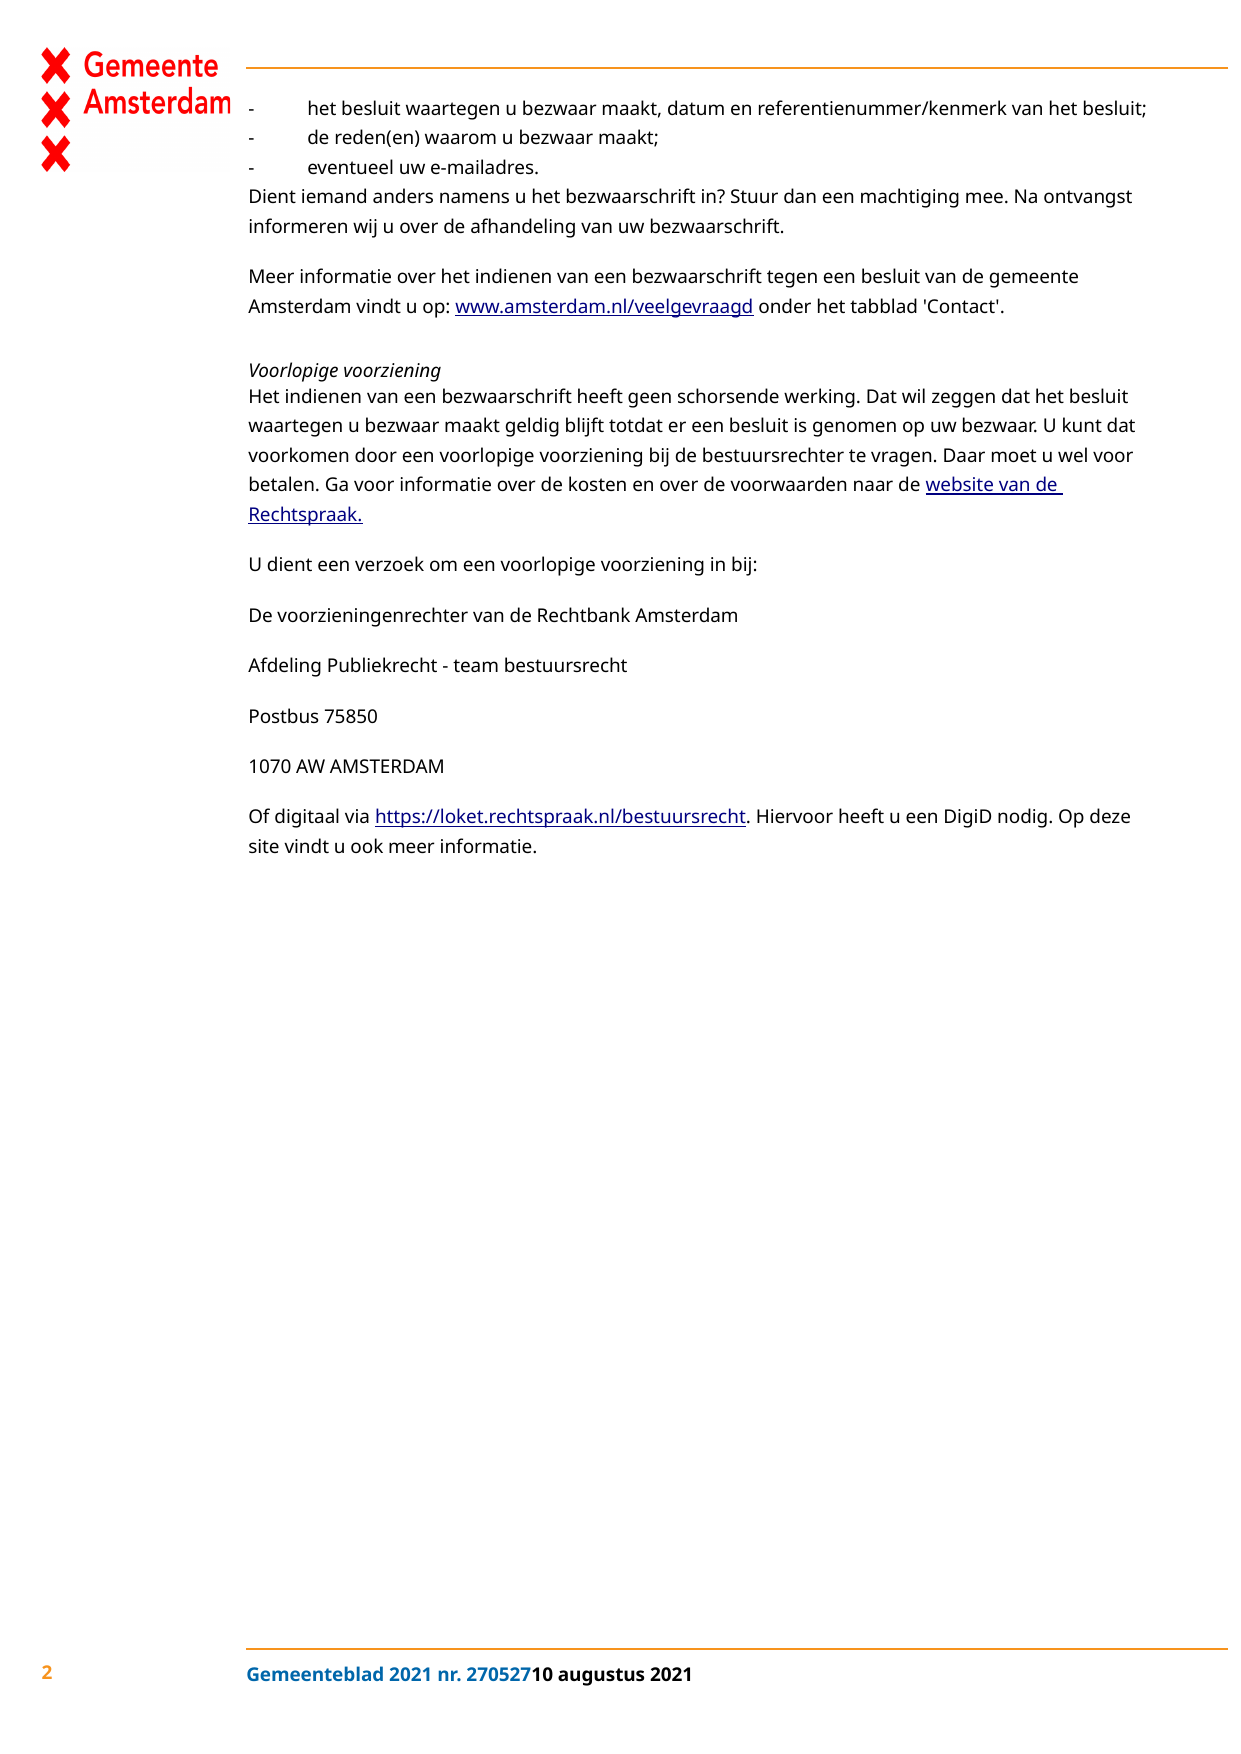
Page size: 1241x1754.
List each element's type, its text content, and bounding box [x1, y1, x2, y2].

text Postbus 75850 [248, 703, 1152, 728]
list eventueel uw e-mailadres. [248, 154, 1152, 180]
text U dient een verzoek om een voorlopige voorziening in bij: [248, 552, 1152, 577]
text De voorzieningenrechter van de Rechtbank Amsterdam [248, 602, 1152, 628]
text Voorlopige voorziening [248, 357, 1152, 383]
list de reden(en) waarom u bezwaar maakt; [248, 124, 1152, 150]
list het besluit waartegen u bezwaar maakt, datum en referentienummer/kenmerk van het besluit; [248, 95, 1152, 121]
picture [41, 47, 231, 172]
text 1070 AW AMSTERDAM [248, 753, 1152, 779]
text Afdeling Publiekrecht - team bestuursrecht [248, 652, 1152, 678]
text Het indienen van een bezwaarschrift heeft geen schorsende werking. Dat wil zeggen dat het besluit waartegen u bezwaar maakt geldig blijft totdat er een besluit is genomen op uw bezwaar. U kunt dat voorkomen door een voorlopige voorziening bij de bestuursrechter te vragen. Daar moet u wel voor betalen. Ga voor informatie over de kosten en over de voorwaarden naar de website van de Rechtspraak. [248, 383, 1152, 527]
text Of digitaal via https://loket.rechtspraak.nl/bestuursrecht. Hiervoor heeft u een DigiD nodig. Op deze site vindt u ook meer informatie. [248, 804, 1152, 859]
text Meer informatie over het indienen van een bezwaarschrift tegen een besluit van de gemeente Amsterdam vindt u op: www.amsterdam.nl/veelgevraagd onder het tabblad 'Contact'. [248, 263, 1152, 319]
text Dient iemand anders namens u het bezwaarschrift in? Stuur dan een machtiging mee. Na ontvangst informeren wij u over de afhandeling van uw bezwaarschrift. [248, 183, 1152, 239]
